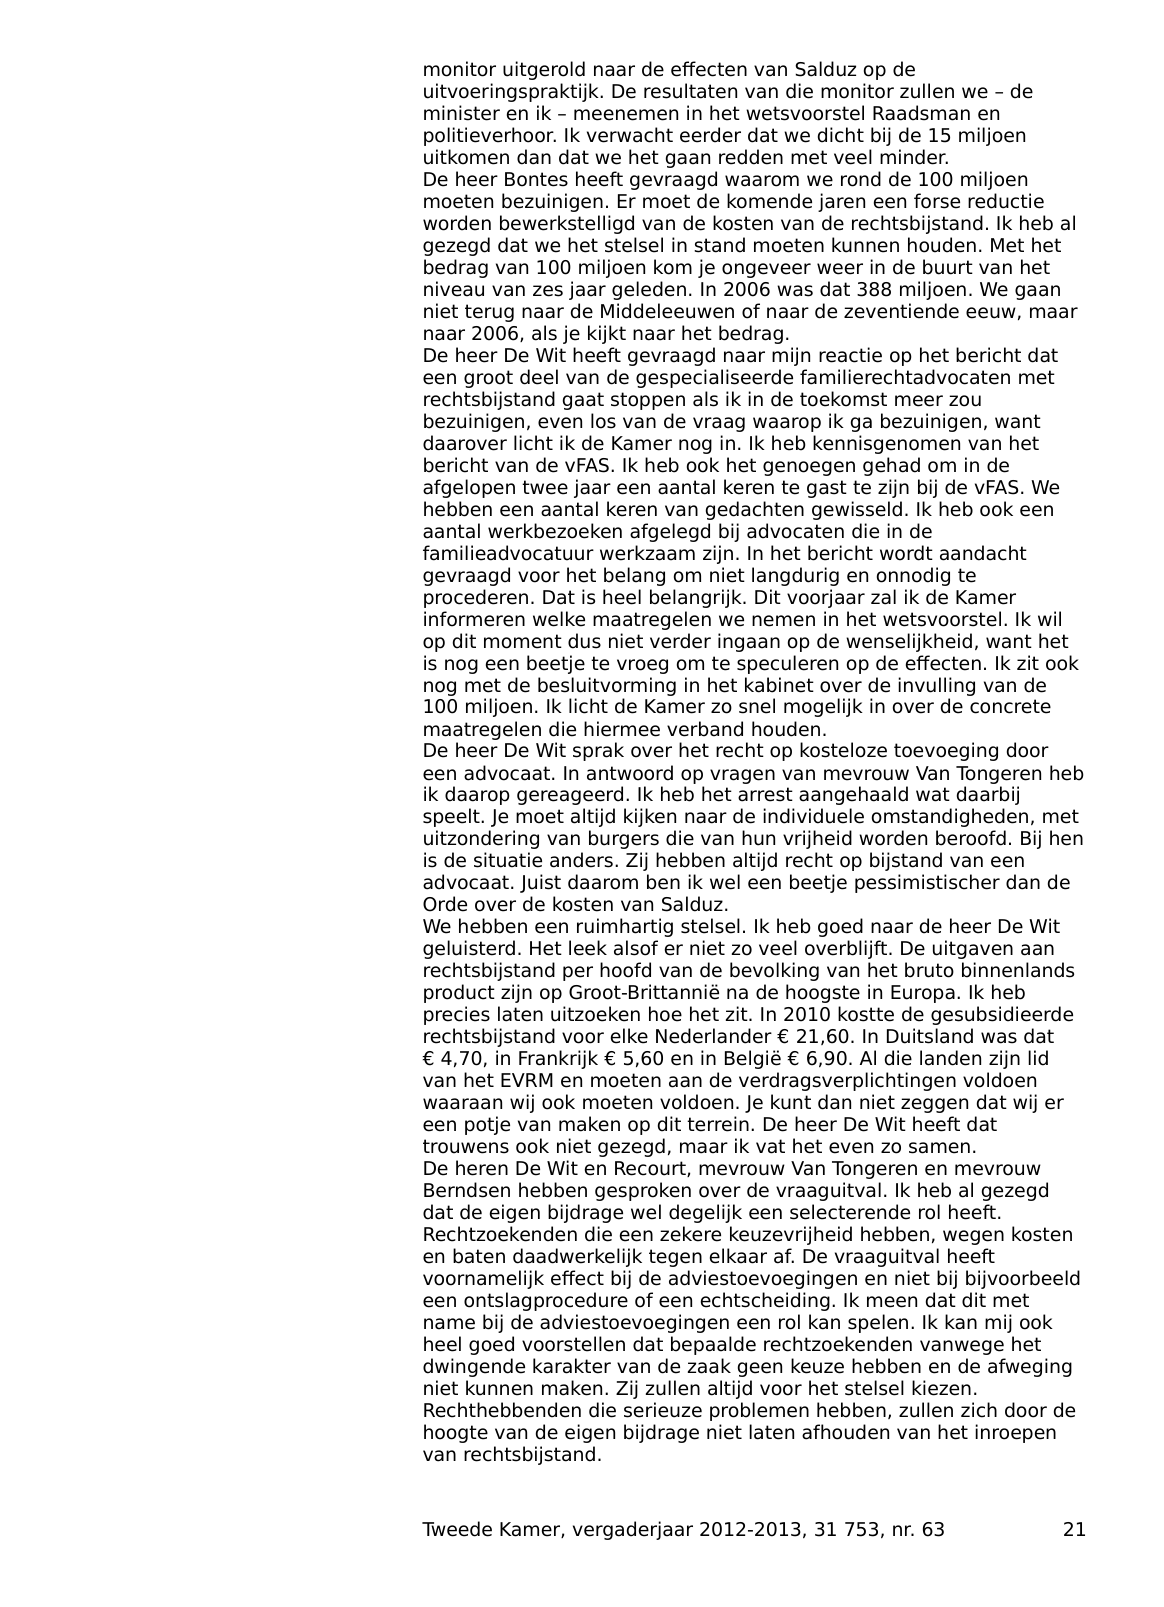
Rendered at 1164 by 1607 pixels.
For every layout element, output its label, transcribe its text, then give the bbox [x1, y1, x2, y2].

text De heer De Wit sprak over het recht op kosteloze toevoeging door een advocaat. In antwoord op vragen van mevrouw Van Tongeren heb ik daarop gereageerd. Ik heb het arrest aangehaald wat daarbij speelt. Je moet altijd kijken naar de individuele omstandigheden, met uitzondering van burgers die van hun vrijheid worden beroofd. Bij hen is de situatie anders. Zij hebben altijd recht op bijstand van een advocaat. Juist daarom ben ik wel een beetje pessimistischer dan de Orde over de kosten van Salduz. [422, 740, 1087, 916]
text De heer Bontes heeft gevraagd waarom we rond de 100 miljoen moeten bezuinigen. Er moet de komende jaren een forse reductie worden bewerkstelligd van de kosten van de rechtsbijstand. Ik heb al gezegd dat we het stelsel in stand moeten kunnen houden. Met het bedrag van 100 miljoen kom je ongeveer weer in de buurt van het niveau van zes jaar geleden. In 2006 was dat 388 miljoen. We gaan niet terug naar de Middeleeuwen of naar de zeventiende eeuw, maar naar 2006, als je kijkt naar het bedrag. [422, 169, 1087, 345]
text monitor uitgerold naar de effecten van Salduz op de uitvoeringspraktijk. De resultaten van die monitor zullen we – de minister en ik – meenemen in het wetsvoorstel Raadsman en politieverhoor. Ik verwacht eerder dat we dicht bij de 15 miljoen uitkomen dan dat we het gaan redden met veel minder. [422, 59, 1087, 169]
text De heer De Wit heeft gevraagd naar mijn reactie op het bericht dat een groot deel van de gespecialiseerde familierechtadvocaten met rechtsbijstand gaat stoppen als ik in de toekomst meer zou bezuinigen, even los van de vraag waarop ik ga bezuinigen, want daarover licht ik de Kamer nog in. Ik heb kennisgenomen van het bericht van de vFAS. Ik heb ook het genoegen gehad om in de afgelopen twee jaar een aantal keren te gast te zijn bij de vFAS. We hebben een aantal keren van gedachten gewisseld. Ik heb ook een aantal werkbezoeken afgelegd bij advocaten die in de familieadvocatuur werkzaam zijn. In het bericht wordt aandacht gevraagd voor het belang om niet langdurig en onnodig te procederen. Dat is heel belangrijk. Dit voorjaar zal ik de Kamer informeren welke maatregelen we nemen in het wetsvoorstel. Ik wil op dit moment dus niet verder ingaan op de wenselijkheid, want het is nog een beetje te vroeg om te speculeren op de effecten. Ik zit ook nog met de besluitvorming in het kabinet over de invulling van de 100 miljoen. Ik licht de Kamer zo snel mogelijk in over de concrete maatregelen die hiermee verband houden. [422, 345, 1087, 740]
text De heren De Wit en Recourt, mevrouw Van Tongeren en mevrouw Berndsen hebben gesproken over de vraaguitval. Ik heb al gezegd dat de eigen bijdrage wel degelijk een selecterende rol heeft. Rechtzoekenden die een zekere keuzevrijheid hebben, wegen kosten en baten daadwerkelijk tegen elkaar af. De vraaguitval heeft voornamelijk effect bij de adviestoevoegingen en niet bij bijvoorbeeld een ontslagprocedure of een echtscheiding. Ik meen dat dit met name bij de adviestoevoegingen een rol kan spelen. Ik kan mij ook heel goed voorstellen dat bepaalde rechtzoekenden vanwege het dwingende karakter van de zaak geen keuze hebben en de afweging niet kunnen maken. Zij zullen altijd voor het stelsel kiezen. Rechthebbenden die serieuze problemen hebben, zullen zich door de hoogte van de eigen bijdrage niet laten afhouden van het inroepen van rechtsbijstand. [422, 1158, 1087, 1466]
text We hebben een ruimhartig stelsel. Ik heb goed naar de heer De Wit geluisterd. Het leek alsof er niet zo veel overblijft. De uitgaven aan rechtsbijstand per hoofd van de bevolking van het bruto binnenlands product zijn op Groot-Brittannië na de hoogste in Europa. Ik heb precies laten uitzoeken hoe het zit. In 2010 kostte de gesubsidieerde rechtsbijstand voor elke Nederlander € 21,60. In Duitsland was dat € 4,70, in Frankrijk € 5,60 en in België € 6,90. Al die landen zijn lid van het EVRM en moeten aan de verdragsverplichtingen voldoen waaraan wij ook moeten voldoen. Je kunt dan niet zeggen dat wij er een potje van maken op dit terrein. De heer De Wit heeft dat trouwens ook niet gezegd, maar ik vat het even zo samen. [422, 916, 1087, 1158]
